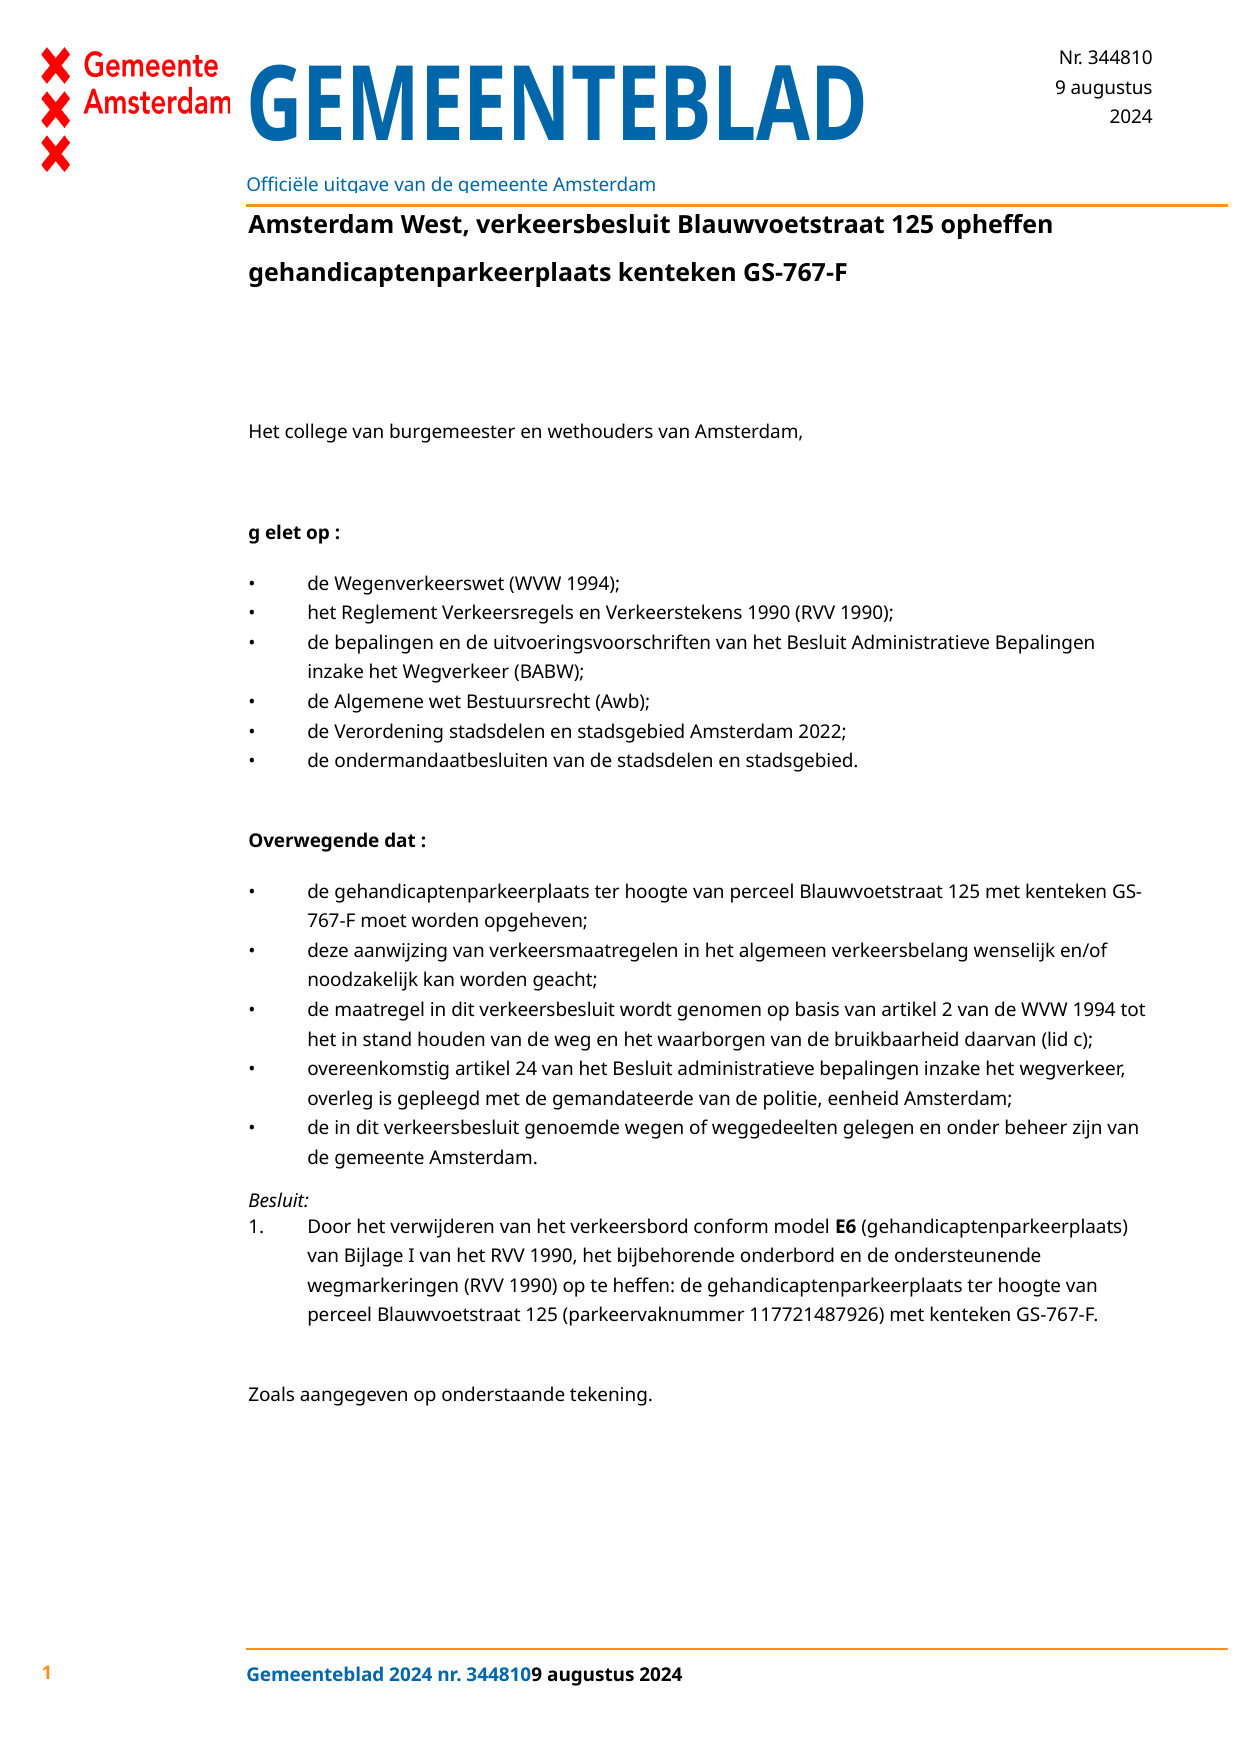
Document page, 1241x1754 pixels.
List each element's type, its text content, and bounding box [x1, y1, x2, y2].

text Zoals aangegeven op onderstaande tekening. [248, 1382, 1152, 1407]
list de ondermandaatbesluiten van de stadsdelen en stadsgebied. [248, 747, 1152, 773]
list de in dit verkeersbesluit genoemde wegen of weggedeelten gelegen en onder beheer zijn van de gemeente Amsterdam. [248, 1114, 1152, 1170]
list het Reglement Verkeersregels en Verkeerstekens 1990 (RVV 1990); [248, 599, 1152, 625]
list deze aanwijzing van verkeersmaatregelen in het algemeen verkeersbelang wenselijk en/of noodzakelijk kan worden geacht; [248, 937, 1152, 992]
text Overwegende dat : [248, 827, 1152, 853]
list de gehandicaptenparkeerplaats ter hoogte van perceel Blauwvoetstraat 125 met kenteken GS-767-F moet worden opgeheven; [248, 878, 1152, 933]
list de Algemene wet Bestuursrecht (Awb); [248, 688, 1152, 714]
picture [41, 47, 231, 172]
text g elet op : [248, 519, 1152, 545]
list de maatregel in dit verkeersbesluit wordt genomen op basis van artikel 2 van de WVW 1994 tot het in stand houden van de weg en het waarborgen van de bruikbaarheid daarvan (lid c); [248, 996, 1152, 1051]
list de Wegenverkeerswet (WVW 1994); [248, 570, 1152, 596]
text Besluit: [248, 1187, 1152, 1213]
list de bepalingen en de uitvoeringsvoorschriften van het Besluit Administratieve Bepalingen inzake het Wegverkeer (BABW); [248, 629, 1152, 684]
text Het college van burgemeester en wethouders van Amsterdam, [248, 419, 1152, 444]
text Amsterdam West, verkeersbesluit Blauwvoetstraat 125 opheffen gehandicaptenparkeerplaats kenteken GS-767-F [248, 207, 1152, 288]
list Door het verwijderen van het verkeersbord conform model E6 (gehandicaptenparkeerplaats) van Bijlage I van het RVV 1990, het bijbehorende onderbord en de ondersteunende wegmarkeringen (RVV 1990) op te heffen: de gehandicaptenparkeerplaats ter hoogte van perceel Blauwvoetstraat 125 (parkeervaknummer 117721487926) met kenteken GS-767-F. [248, 1213, 1152, 1327]
list de Verordening stadsdelen en stadsgebied Amsterdam 2022; [248, 718, 1152, 743]
list overeenkomstig artikel 24 van het Besluit administratieve bepalingen inzake het wegverkeer, overleg is gepleegd met de gemandateerde van de politie, eenheid Amsterdam; [248, 1055, 1152, 1111]
